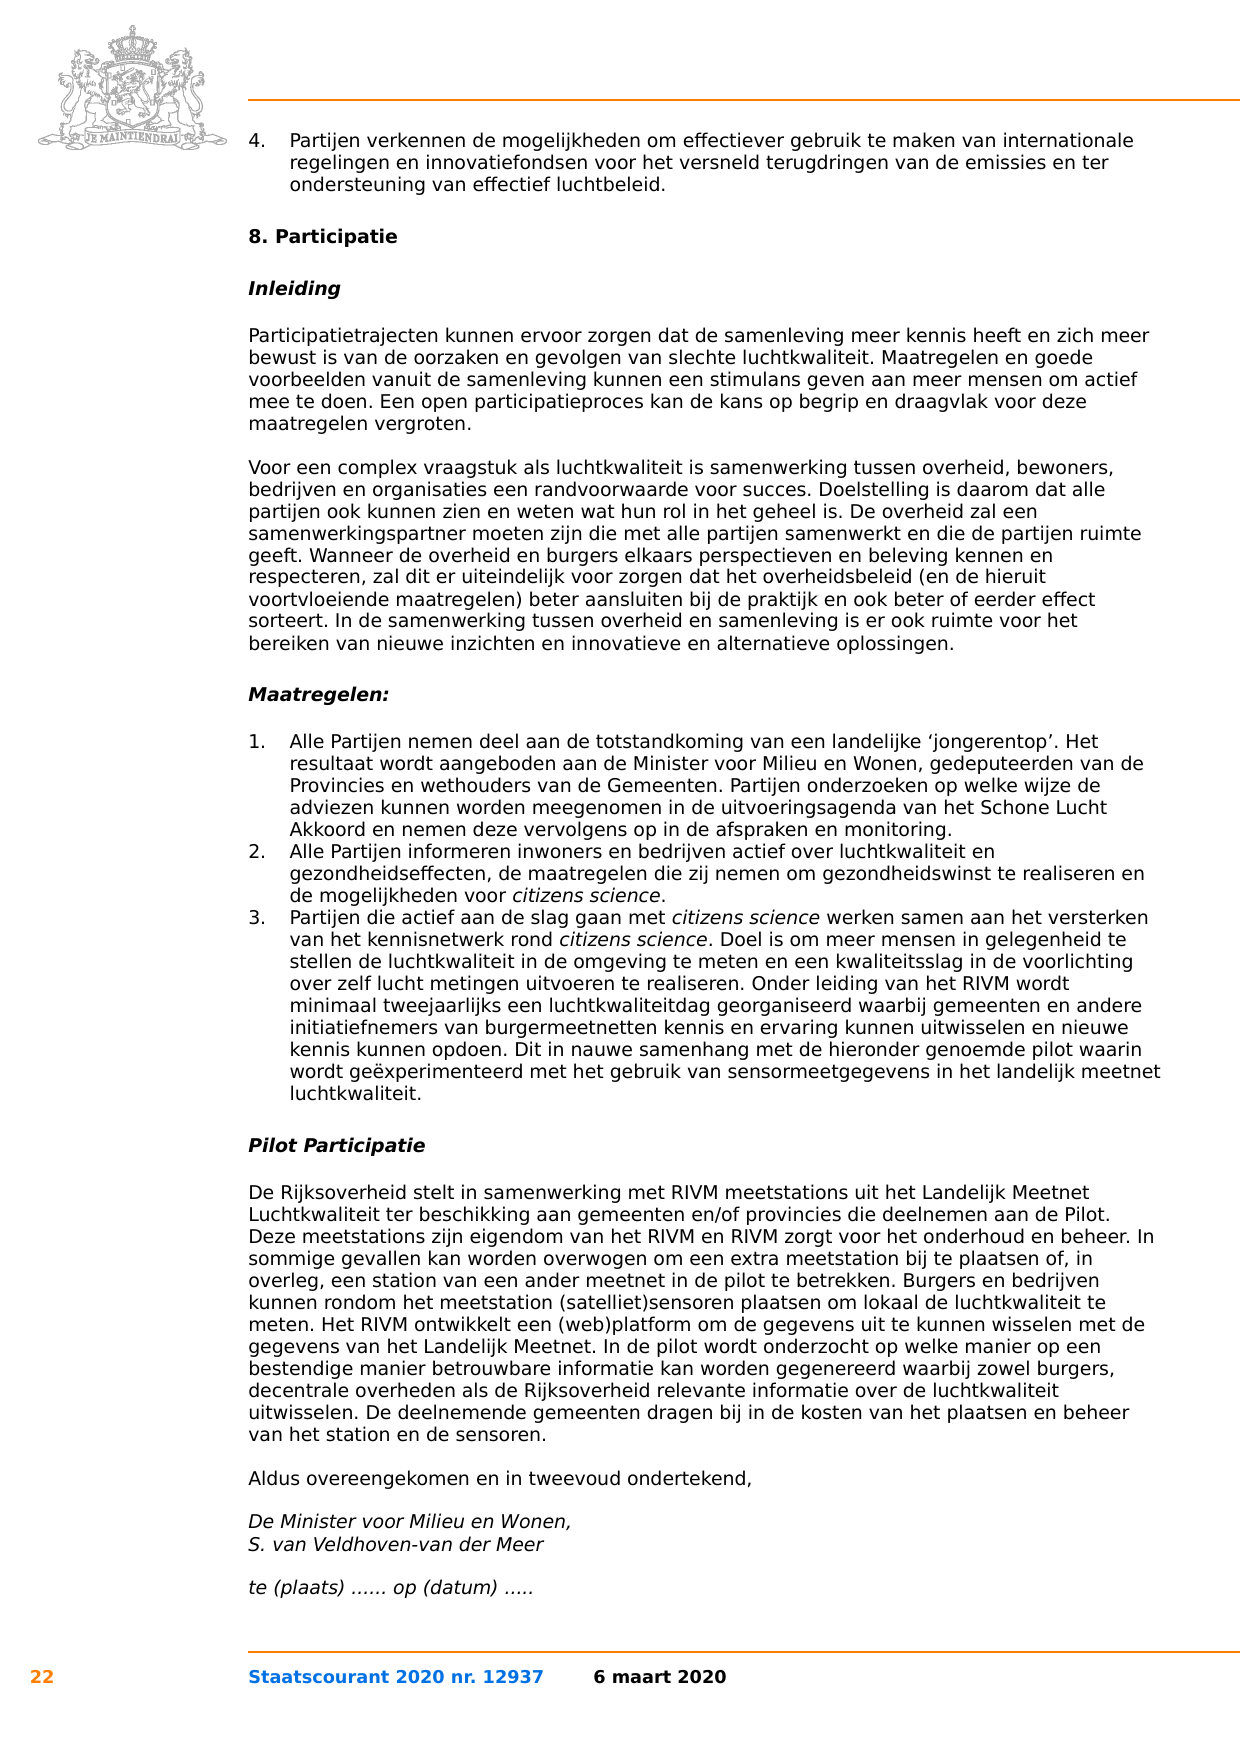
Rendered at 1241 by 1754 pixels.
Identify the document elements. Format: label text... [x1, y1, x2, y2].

text 2. Alle Partijen informeren inwoners en bedrijven actief over luchtkwaliteit en gezondheidseffecten, de maatregelen die zij nemen om gezondheidswinst te realiseren en de mogelijkheden voor citizens science. [248, 841, 1163, 907]
subtitle Maatregelen: [248, 684, 1163, 706]
subtitle Pilot Participatie [248, 1135, 1163, 1157]
text te (plaats) ...... op (datum) ..... [248, 1577, 1163, 1599]
text 4. Partijen verkennen de mogelijkheden om effectiever gebruik te maken van internationale regelingen en innovatiefondsen voor het versneld terugdringen van de emissies en ter ondersteuning van effectief luchtbeleid. [248, 130, 1163, 196]
subtitle Inleiding [248, 278, 1163, 300]
text 3. Partijen die actief aan de slag gaan met citizens science werken samen aan het versterken van het kennisnetwerk rond citizens science. Doel is om meer mensen in gelegenheid te stellen de luchtkwaliteit in de omgeving te meten en een kwaliteitsslag in de voorlichting over zelf lucht metingen uitvoeren te realiseren. Onder leiding van het RIVM wordt minimaal tweejaarlijks een luchtkwaliteitdag georganiseerd waarbij gemeenten en andere initiatiefnemers van burgermeetnetten kennis en ervaring kunnen uitwisselen en nieuwe kennis kunnen opdoen. Dit in nauwe samenhang met de hieronder genoemde pilot waarin wordt geëxperimenteerd met het gebruik van sensormeetgegevens in het landelijk meetnet luchtkwaliteit. [248, 907, 1163, 1105]
text Voor een complex vraagstuk als luchtkwaliteit is samenwerking tussen overheid, bewoners, bedrijven en organisaties een randvoorwaarde voor succes. Doelstelling is daarom dat alle partijen ook kunnen zien en weten wat hun rol in het geheel is. De overheid zal een samenwerkingspartner moeten zijn die met alle partijen samenwerkt en die de partijen ruimte geeft. Wanneer de overheid en burgers elkaars perspectieven en beleving kennen en respecteren, zal dit er uiteindelijk voor zorgen dat het overheidsbeleid (en de hieruit voortvloeiende maatregelen) beter aansluiten bij de praktijk en ook beter of eerder effect sorteert. In de samenwerking tussen overheid en samenleving is er ook ruimte voor het bereiken van nieuwe inzichten en innovatieve en alternatieve oplossingen. [248, 457, 1163, 654]
text De Minister voor Milieu en Wonen, S. van Veldhoven-van der Meer [248, 1511, 1163, 1555]
text De Rijksoverheid stelt in samenwerking met RIVM meetstations uit het Landelijk Meetnet Luchtkwaliteit ter beschikking aan gemeenten en/of provincies die deelnemen aan de Pilot. Deze meetstations zijn eigendom van het RIVM en RIVM zorgt voor het onderhoud en beheer. In sommige gevallen kan worden overwogen om een extra meetstation bij te plaatsen of, in overleg, een station van een ander meetnet in de pilot te betrekken. Burgers en bedrijven kunnen rondom het meetstation (satelliet)sensoren plaatsen om lokaal de luchtkwaliteit te meten. Het RIVM ontwikkelt een (web)platform om de gegevens uit te kunnen wisselen met de gegevens van het Landelijk Meetnet. In de pilot wordt onderzocht op welke manier op een bestendige manier betrouwbare informatie kan worden gegenereerd waarbij zowel burgers, decentrale overheden als de Rijksoverheid relevante informatie over de luchtkwaliteit uitwisselen. De deelnemende gemeenten dragen bij in de kosten van het plaatsen en beheer van het station en de sensoren. [248, 1182, 1163, 1446]
picture [38, 25, 227, 150]
text Participatietrajecten kunnen ervoor zorgen dat de samenleving meer kennis heeft en zich meer bewust is van de oorzaken en gevolgen van slechte luchtkwaliteit. Maatregelen en goede voorbeelden vanuit de samenleving kunnen een stimulans geven aan meer mensen om actief mee te doen. Een open participatieproces kan de kans op begrip en draagvlak voor deze maatregelen vergroten. [248, 325, 1163, 435]
subtitle 8. Participatie [248, 226, 1163, 248]
text Aldus overeengekomen en in tweevoud ondertekend, [248, 1468, 1163, 1489]
text 1. Alle Partijen nemen deel aan de totstandkoming van een landelijke ‘jongerentop’. Het resultaat wordt aangeboden aan de Minister voor Milieu en Wonen, gedeputeerden van de Provincies en wethouders van de Gemeenten. Partijen onderzoeken op welke wijze de adviezen kunnen worden meegenomen in de uitvoeringsagenda van het Schone Lucht Akkoord en nemen deze vervolgens op in de afspraken en monitoring. [248, 731, 1163, 841]
